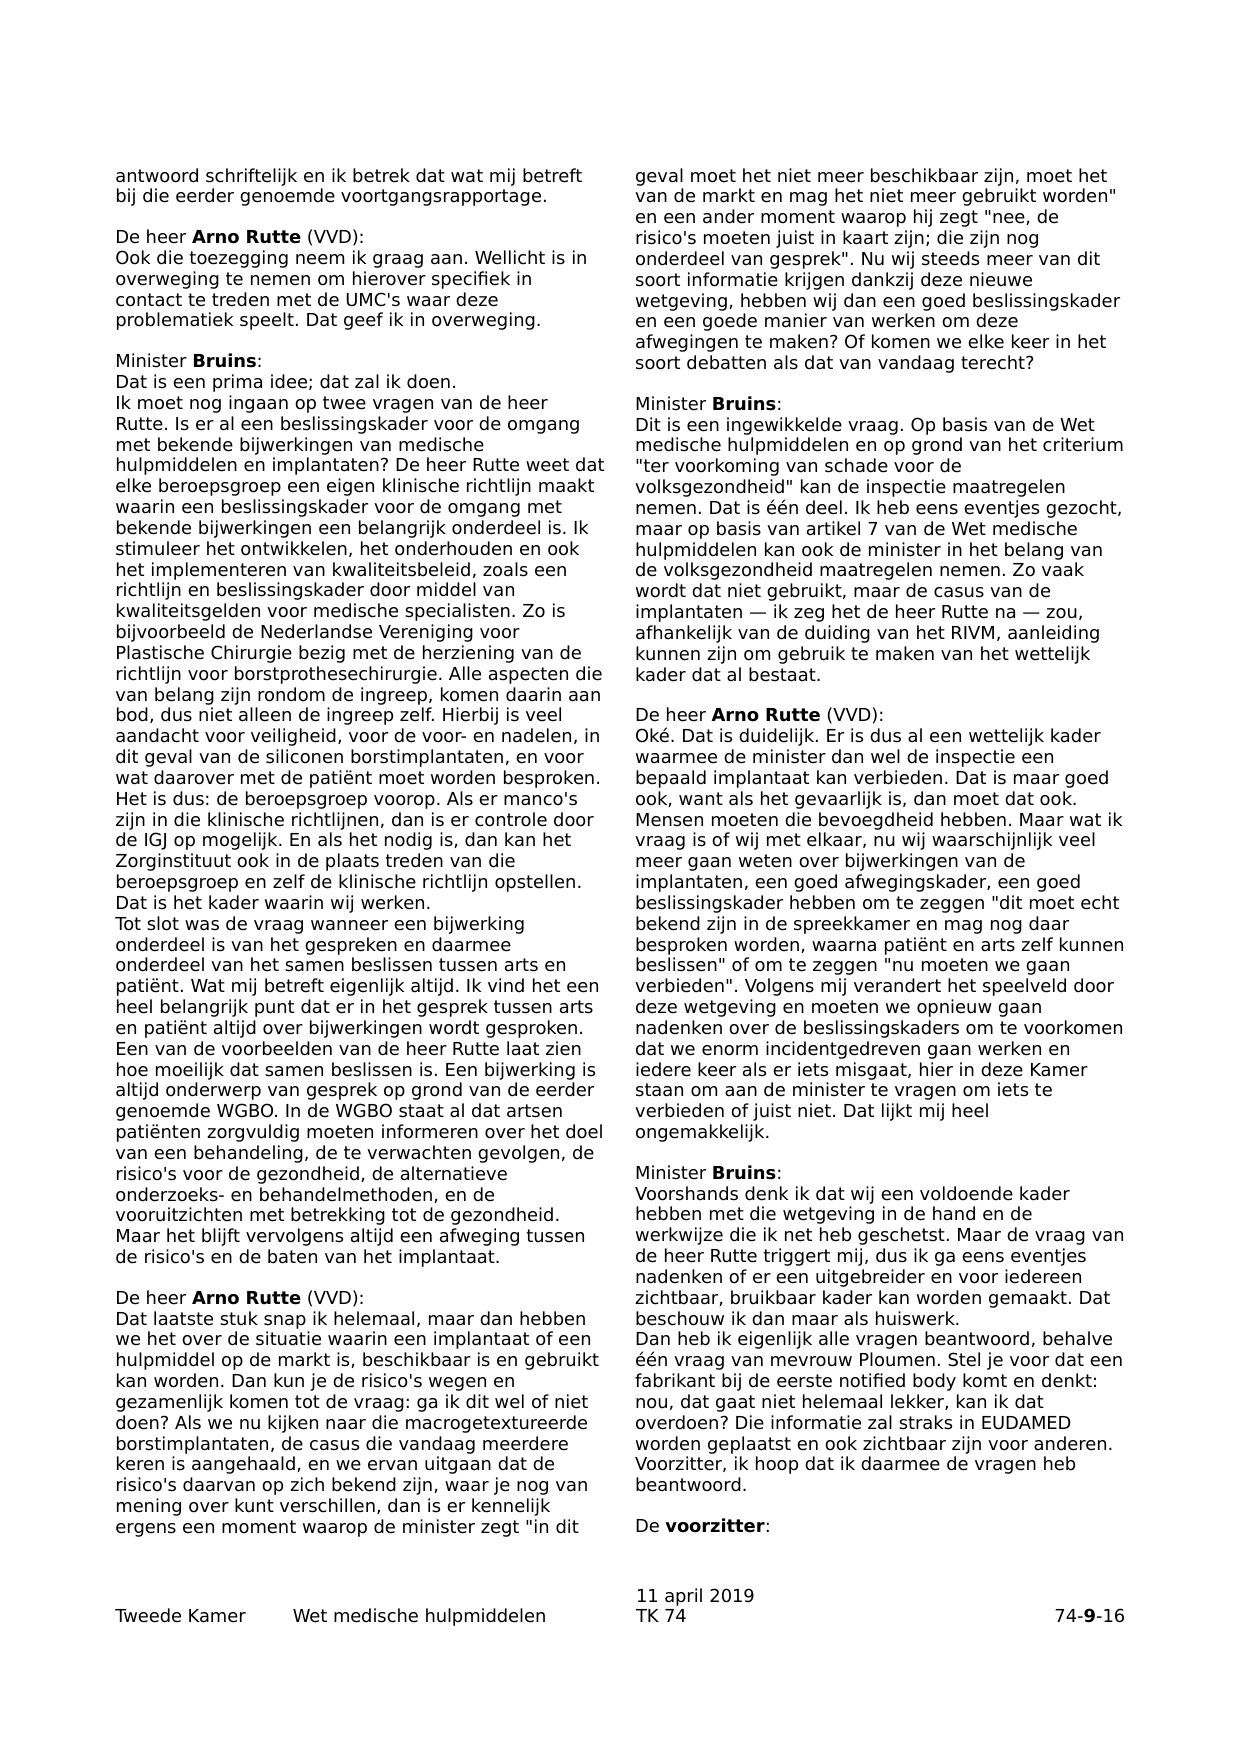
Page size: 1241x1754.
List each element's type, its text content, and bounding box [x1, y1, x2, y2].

text Minister Bruins: [115, 351, 605, 372]
text geval moet het niet meer beschikbaar zijn, moet het van de markt en mag het niet meer gebruikt worden" en een ander moment waarop hij zegt "nee, de risico's moeten juist in kaart zijn; die zijn nog onderdeel van gesprek". Nu wij steeds meer van dit soort informatie krijgen dankzij deze nieuwe wetgeving, hebben wij dan een goed beslissingskader en een goede manier van werken om deze afwegingen te maken? Of komen we elke keer in het soort debatten als dat van vandaag terecht? [635, 165, 1125, 374]
text Tot slot was de vraag wanneer een bijwerking onderdeel is van het gespreken en daarmee onderdeel van het samen beslissen tussen arts en patiënt. Wat mij betreft eigenlijk altijd. Ik vind het een heel belangrijk punt dat er in het gesprek tussen arts en patiënt altijd over bijwerkingen wordt gesproken. Een van de voorbeelden van de heer Rutte laat zien hoe moeilijk dat samen beslissen is. Een bijwerking is altijd onderwerp van gesprek op grond van de eerder genoemde WGBO. In de WGBO staat al dat artsen patiënten zorgvuldig moeten informeren over het doel van een behandeling, de te verwachten gevolgen, de risico's voor de gezondheid, de alternatieve onderzoeks- en behandelmethoden, en de vooruitzichten met betrekking tot de gezondheid. Maar het blijft vervolgens altijd een afweging tussen de risico's en de baten van het implantaat. [115, 913, 605, 1268]
text Ik moet nog ingaan op twee vragen van de heer Rutte. Is er al een beslissingskader voor de omgang met bekende bijwerkingen van medische hulpmiddelen en implantaten? De heer Rutte weet dat elke beroepsgroep een eigen klinische richtlijn maakt waarin een beslissingskader voor de omgang met bekende bijwerkingen een belangrijk onderdeel is. Ik stimuleer het ontwikkelen, het onderhouden en ook het implementeren van kwaliteitsbeleid, zoals een richtlijn en beslissingskader door middel van kwaliteitsgelden voor medische specialisten. Zo is bijvoorbeeld de Nederlandse Vereniging voor Plastische Chirurgie bezig met de herziening van de richtlijn voor borstprothesechirurgie. Alle aspecten die van belang zijn rondom de ingreep, komen daarin aan bod, dus niet alleen de ingreep zelf. Hierbij is veel aandacht voor veiligheid, voor de voor- en nadelen, in dit geval van de siliconen borstimplantaten, en voor wat daarover met de patiënt moet worden besproken. Het is dus: de beroepsgroep voorop. Als er manco's zijn in die klinische richtlijnen, dan is er controle door de IGJ op mogelijk. En als het nodig is, dan kan het Zorginstituut ook in de plaats treden van die beroepsgroep en zelf de klinische richtlijn opstellen. Dat is het kader waarin wij werken. [115, 393, 605, 913]
text De heer Arno Rutte (VVD): [115, 1288, 605, 1308]
text Minister Bruins: [635, 1163, 1125, 1183]
text Dat laatste stuk snap ik helemaal, maar dan hebben we het over de situatie waarin een implantaat of een hulpmiddel op de markt is, beschikbaar is en gebruikt kan worden. Dan kun je de risico's wegen en gezamenlijk komen tot de vraag: ga ik dit wel of niet doen? Als we nu kijken naar die macrogetextureerde borstimplantaten, de casus die vandaag meerdere keren is aangehaald, en we ervan uitgaan dat de risico's daarvan op zich bekend zijn, waar je nog van mening over kunt verschillen, dan is er kennelijk ergens een moment waarop de minister zegt "in dit [115, 1308, 605, 1537]
text De heer Arno Rutte (VVD): [115, 227, 605, 248]
text De heer Arno Rutte (VVD): [635, 705, 1125, 726]
text Oké. Dat is duidelijk. Er is dus al een wettelijk kader waarmee de minister dan wel de inspectie een bepaald implantaat kan verbieden. Dat is maar goed ook, want als het gevaarlijk is, dan moet dat ook. Mensen moeten die bevoegdheid hebben. Maar wat ik vraag is of wij met elkaar, nu wij waarschijnlijk veel meer gaan weten over bijwerkingen van de implantaten, een goed afwegingskader, een goed beslissingskader hebben om te zeggen "dit moet echt bekend zijn in de spreekkamer en mag nog daar besproken worden, waarna patiënt en arts zelf kunnen beslissen" of om te zeggen "nu moeten we gaan verbieden". Volgens mij verandert het speelveld door deze wetgeving en moeten we opnieuw gaan nadenken over de beslissingskaders om te voorkomen dat we enorm incidentgedreven gaan werken en iedere keer als er iets misgaat, hier in deze Kamer staan om aan de minister te vragen om iets te verbieden of juist niet. Dat lijkt mij heel ongemakkelijk. [635, 726, 1125, 1143]
text Voorshands denk ik dat wij een voldoende kader hebben met die wetgeving in de hand en de werkwijze die ik net heb geschetst. Maar de vraag van de heer Rutte triggert mij, dus ik ga eens eventjes nadenken of er een uitgebreider en voor iedereen zichtbaar, bruikbaar kader kan worden gemaakt. Dat beschouw ik dan maar als huiswerk. [635, 1183, 1125, 1329]
text Dat is een prima idee; dat zal ik doen. [115, 372, 605, 393]
text Dan heb ik eigenlijk alle vragen beantwoord, behalve één vraag van mevrouw Ploumen. Stel je voor dat een fabrikant bij de eerste notified body komt en denkt: nou, dat gaat niet helemaal lekker, kan ik dat overdoen? Die informatie zal straks in EUDAMED worden geplaatst en ook zichtbaar zijn voor anderen. [635, 1329, 1125, 1454]
text antwoord schriftelijk en ik betrek dat wat mij betreft bij die eerder genoemde voortgangsrapportage. [115, 165, 605, 207]
text De voorzitter: [635, 1516, 1125, 1537]
text Dit is een ingewikkelde vraag. Op basis van de Wet medische hulpmiddelen en op grond van het criterium "ter voorkoming van schade voor de volksgezondheid" kan de inspectie maatregelen nemen. Dat is één deel. Ik heb eens eventjes gezocht, maar op basis van artikel 7 van de Wet medische hulpmiddelen kan ook de minister in het belang van de volksgezondheid maatregelen nemen. Zo vaak wordt dat niet gebruikt, maar de casus van de implantaten — ik zeg het de heer Rutte na — zou, afhankelijk van de duiding van het RIVM, aanleiding kunnen zijn om gebruik te maken van het wettelijk kader dat al bestaat. [635, 414, 1125, 685]
text Minister Bruins: [635, 394, 1125, 414]
text Voorzitter, ik hoop dat ik daarmee de vragen heb beantwoord. [635, 1454, 1125, 1496]
text Ook die toezegging neem ik graag aan. Wellicht is in overweging te nemen om hierover specifiek in contact te treden met de UMC's waar deze problematiek speelt. Dat geef ik in overweging. [115, 248, 605, 331]
